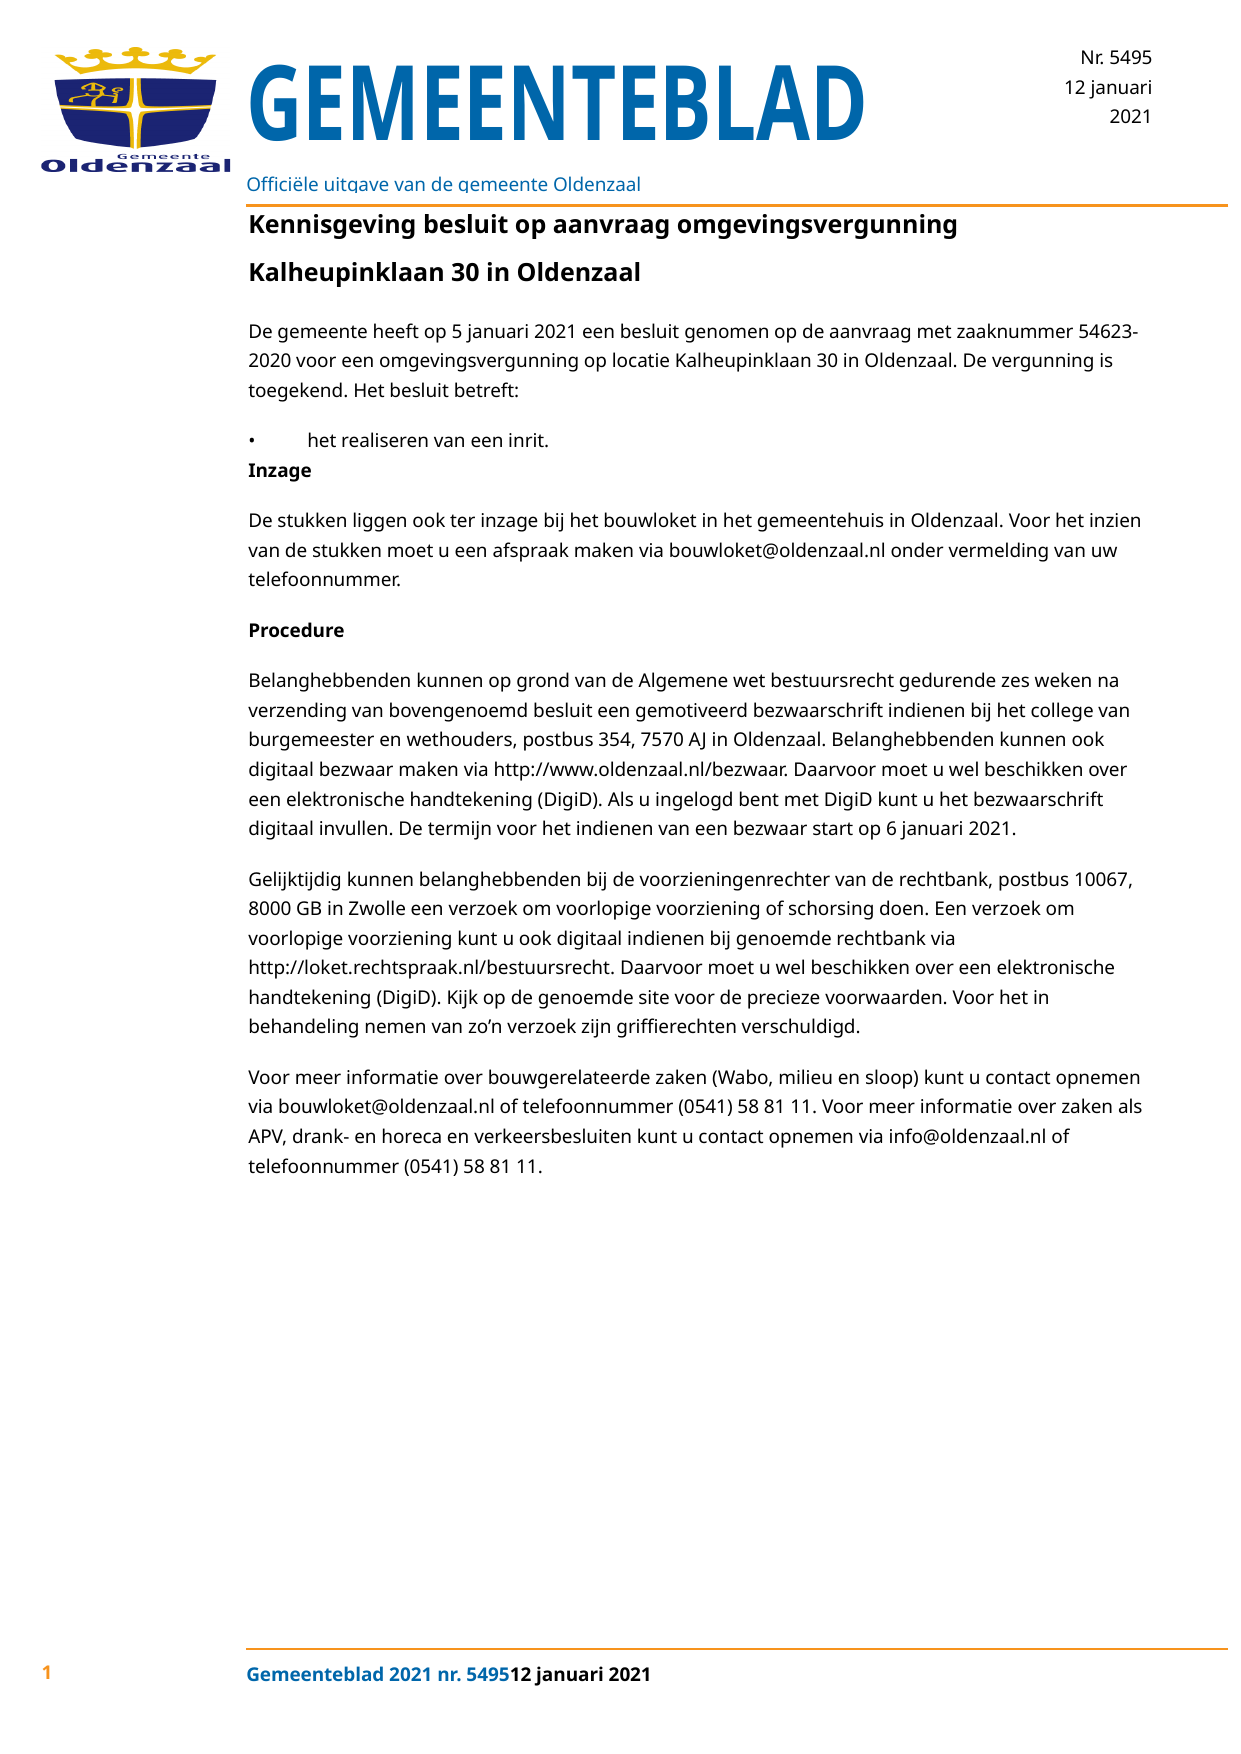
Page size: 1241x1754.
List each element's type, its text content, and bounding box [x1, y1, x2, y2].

text Procedure [248, 617, 1152, 643]
text Kennisgeving besluit op aanvraag omgevingsvergunning Kalheupinklaan 30 in Oldenzaal [248, 207, 1152, 288]
text Belanghebbenden kunnen op grond van de Algemene wet bestuursrecht gedurende zes weken na verzending van bovengenoemd besluit een gemotiveerd bezwaarschrift indienen bij het college van burgemeester en wethouders, postbus 354, 7570 AJ in Oldenzaal. Belanghebbenden kunnen ook digitaal bezwaar maken via http://www.oldenzaal.nl/bezwaar. Daarvoor moet u wel beschikken over een elektronische handtekening (DigiD). Als u ingelogd bent met DigiD kunt u het bezwaarschrift digitaal invullen. De termijn voor het indienen van een bezwaar start op 6 januari 2021. [248, 667, 1152, 841]
text De stukken liggen ook ter inzage bij het bouwloket in het gemeentehuis in Oldenzaal. Voor het inzien van de stukken moet u een afspraak maken via bouwloket@oldenzaal.nl onder vermelding van uw telefoonnummer. [248, 507, 1152, 592]
text Inzage [248, 457, 1152, 483]
text Gelijktijdig kunnen belanghebbenden bij de voorzieningenrechter van de rechtbank, postbus 10067, 8000 GB in Zwolle een verzoek om voorlopige voorziening of schorsing doen. Een verzoek om voorlopige voorziening kunt u ook digitaal indienen bij genoemde rechtbank via http://loket.rechtspraak.nl/bestuursrecht. Daarvoor moet u wel beschikken over een elektronische handtekening (DigiD). Kijk op de genoemde site voor de precieze voorwaarden. Voor het in behandeling nemen van zo’n verzoek zijn griffierechten verschuldigd. [248, 866, 1152, 1039]
text Voor meer informatie over bouwgerelateerde zaken (Wabo, milieu en sloop) kunt u contact opnemen via bouwloket@oldenzaal.nl of telefoonnummer (0541) 58 81 11. Voor meer informatie over zaken als APV, drank- en horeca en verkeersbesluiten kunt u contact opnemen via info@oldenzaal.nl of telefoonnummer (0541) 58 81 11. [248, 1064, 1152, 1179]
picture [41, 47, 231, 172]
text De gemeente heeft op 5 januari 2021 een besluit genomen op de aanvraag met zaaknummer 54623-2020 voor een omgevingsvergunning op locatie Kalheupinklaan 30 in Oldenzaal. De vergunning is toegekend. Het besluit betreft: [248, 318, 1152, 403]
list het realiseren van een inrit. [248, 427, 1152, 453]
